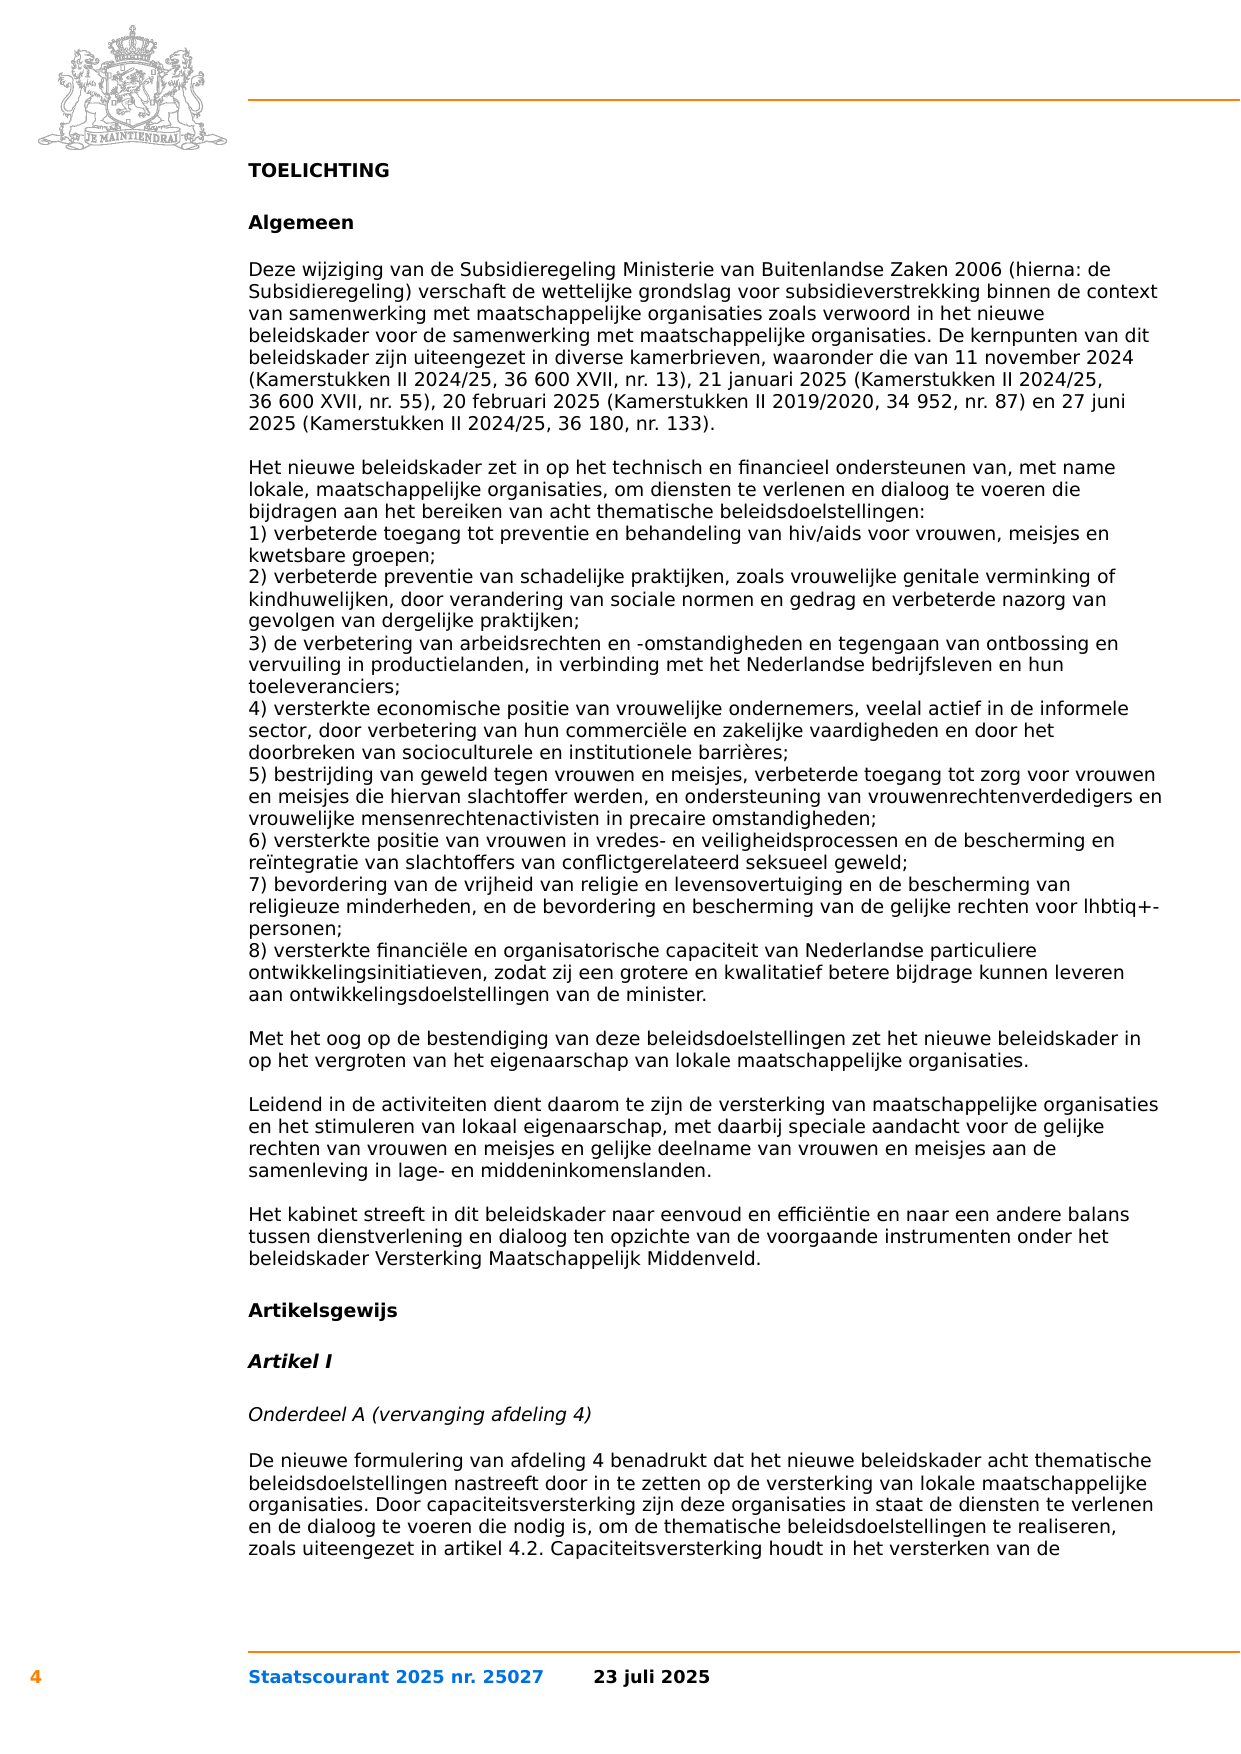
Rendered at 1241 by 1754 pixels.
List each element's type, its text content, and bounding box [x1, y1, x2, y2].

text 1) verbeterde toegang tot preventie en behandeling van hiv/aids voor vrouwen, meisjes en kwetsbare groepen; [248, 522, 1163, 566]
text Deze wijziging van de Subsidieregeling Ministerie van Buitenlandse Zaken 2006 (hierna: de Subsidieregeling) verschaft de wettelijke grondslag voor subsidieverstrekking binnen de context van samenwerking met maatschappelijke organisaties zoals verwoord in het nieuwe beleidskader voor de samenwerking met maatschappelijke organisaties. De kernpunten van dit beleidskader zijn uiteengezet in diverse kamerbrieven, waaronder die van 11 november 2024 (Kamerstukken II 2024/25, 36 600 XVII, nr. 13), 21 januari 2025 (Kamerstukken II 2024/25, 36 600 XVII, nr. 55), 20 februari 2025 (Kamerstukken II 2019/2020, 34 952, nr. 87) en 27 juni 2025 (Kamerstukken II 2024/25, 36 180, nr. 133). [248, 259, 1163, 435]
text 5) bestrijding van geweld tegen vrouwen en meisjes, verbeterde toegang tot zorg voor vrouwen en meisjes die hiervan slachtoffer werden, en ondersteuning van vrouwenrechtenverdedigers en vrouwelijke mensenrechtenactivisten in precaire omstandigheden; [248, 764, 1163, 830]
subtitle TOELICHTING [248, 160, 1163, 182]
subtitle Onderdeel A (vervanging afdeling 4) [248, 1403, 1163, 1425]
text Met het oog op de bestendiging van deze beleidsdoelstellingen zet het nieuwe beleidskader in op het vergroten van het eigenaarschap van lokale maatschappelijke organisaties. [248, 1028, 1163, 1072]
text Het nieuwe beleidskader zet in op het technisch en financieel ondersteunen van, met name lokale, maatschappelijke organisaties, om diensten te verlenen en dialoog te voeren die bijdragen aan het bereiken van acht thematische beleidsdoelstellingen: [248, 457, 1163, 522]
subtitle Artikelsgewijs [248, 1299, 1163, 1321]
subtitle Algemeen [248, 212, 1163, 234]
text 7) bevordering van de vrijheid van religie en levensovertuiging en de bescherming van religieuze minderheden, en de bevordering en bescherming van de gelijke rechten voor lhbtiq+-personen; [248, 874, 1163, 940]
text De nieuwe formulering van afdeling 4 benadrukt dat het nieuwe beleidskader acht thematische beleidsdoelstellingen nastreeft door in te zetten op de versterking van lokale maatschappelijke organisaties. Door capaciteitsversterking zijn deze organisaties in staat de diensten te verlenen en de dialoog te voeren die nodig is, om de thematische beleidsdoelstellingen te realiseren, zoals uiteengezet in artikel 4.2. Capaciteitsversterking houdt in het versterken van de [248, 1450, 1163, 1560]
picture [38, 25, 227, 150]
text 3) de verbetering van arbeidsrechten en -omstandigheden en tegengaan van ontbossing en vervuiling in productielanden, in verbinding met het Nederlandse bedrijfsleven en hun toeleveranciers; [248, 632, 1163, 698]
text 2) verbeterde preventie van schadelijke praktijken, zoals vrouwelijke genitale verminking of kindhuwelijken, door verandering van sociale normen en gedrag en verbeterde nazorg van gevolgen van dergelijke praktijken; [248, 566, 1163, 632]
text Leidend in de activiteiten dient daarom te zijn de versterking van maatschappelijke organisaties en het stimuleren van lokaal eigenaarschap, met daarbij speciale aandacht voor de gelijke rechten van vrouwen en meisjes en gelijke deelname van vrouwen en meisjes aan de samenleving in lage- en middeninkomenslanden. [248, 1094, 1163, 1182]
text 8) versterkte financiële en organisatorische capaciteit van Nederlandse particuliere ontwikkelingsinitiatieven, zodat zij een grotere en kwalitatief betere bijdrage kunnen leveren aan ontwikkelingsdoelstellingen van de minister. [248, 940, 1163, 1006]
subtitle Artikel I [248, 1351, 1163, 1373]
text 6) versterkte positie van vrouwen in vredes- en veiligheidsprocessen en de bescherming en reïntegratie van slachtoffers van conflictgerelateerd seksueel geweld; [248, 830, 1163, 874]
text Het kabinet streeft in dit beleidskader naar eenvoud en efficiëntie en naar een andere balans tussen dienstverlening en dialoog ten opzichte van de voorgaande instrumenten onder het beleidskader Versterking Maatschappelijk Middenveld. [248, 1203, 1163, 1269]
text 4) versterkte economische positie van vrouwelijke ondernemers, veelal actief in de informele sector, door verbetering van hun commerciële en zakelijke vaardigheden en door het doorbreken van socioculturele en institutionele barrières; [248, 698, 1163, 764]
